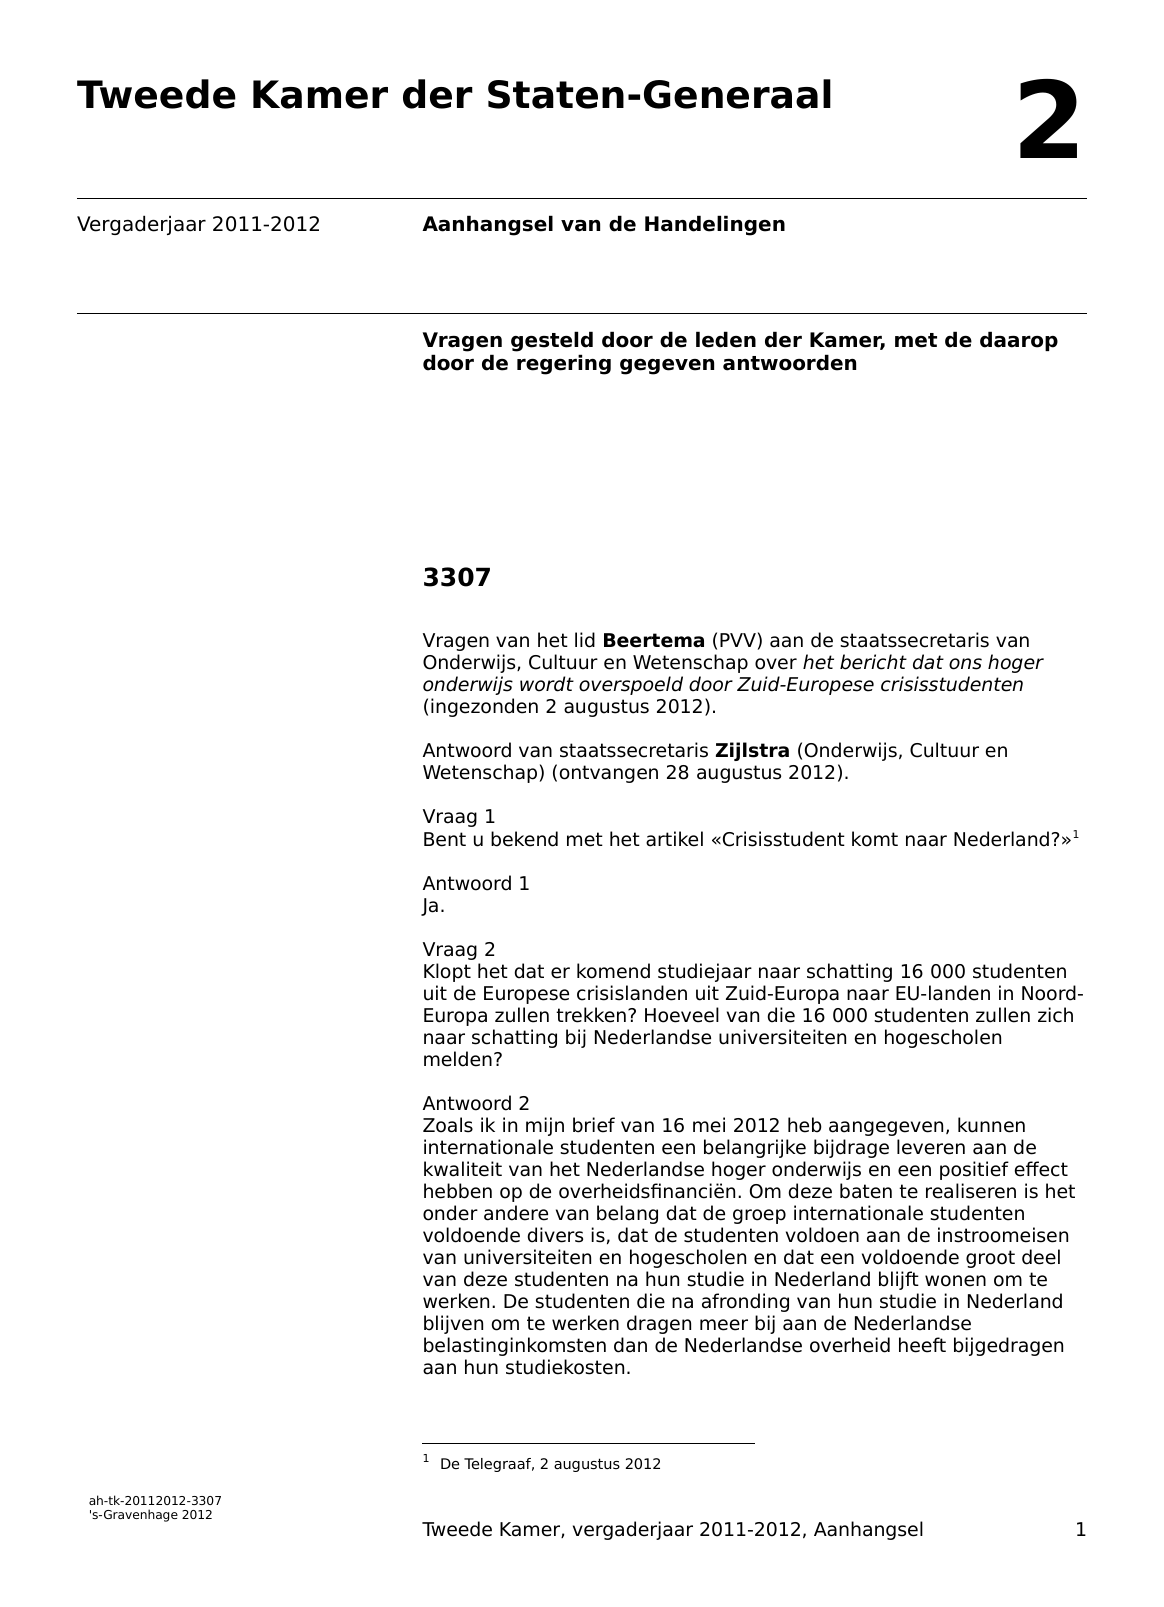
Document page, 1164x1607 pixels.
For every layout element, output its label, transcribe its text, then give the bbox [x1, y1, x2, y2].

text Vragen van het lid Beertema (PVV) aan de staatssecretaris van Onderwijs, Cultuur en Wetenschap over het bericht dat ons hoger onderwijs wordt overspoeld door Zuid-Europese crisisstudenten (ingezonden 2 augustus 2012). [422, 630, 1087, 718]
text Klopt het dat er komend studiejaar naar schatting 16 000 studenten uit de Europese crisislanden uit Zuid-Europa naar EU-landen in Noord-Europa zullen trekken? Hoeveel van die 16 000 studenten zullen zich naar schatting bij Nederlandse universiteiten en hogescholen melden? [422, 961, 1087, 1071]
table_cell Vragen gesteld door de leden der Kamer, met de daarop door de regering gegeven antwoorden [422, 314, 1087, 375]
text Vraag 2 [422, 939, 1087, 961]
text 3307 [422, 563, 1087, 592]
text De Telegraaf, 2 augustus 2012 [422, 1452, 1087, 1474]
table_header 2 [886, 59, 1087, 198]
table_cell Aanhangsel van de Handelingen [422, 199, 1087, 313]
text Antwoord van staatssecretaris Zijlstra (Onderwijs, Cultuur en Wetenschap) (ontvangen 28 augustus 2012). [422, 740, 1087, 784]
text Vraag 1 [422, 806, 1087, 828]
text Antwoord 1 [422, 873, 1087, 894]
text Antwoord 2 [422, 1093, 1087, 1115]
text 's-Gravenhage 2012 [88, 1508, 323, 1522]
text Ja. [422, 894, 1087, 917]
text ah-tk-20112012-3307 [88, 1494, 323, 1508]
text Zoals ik in mijn brief van 16 mei 2012 heb aangegeven, kunnen internationale studenten een belangrijke bijdrage leveren aan de kwaliteit van het Nederlandse hoger onderwijs en een positief effect hebben op de overheidsfinanciën. Om deze baten te realiseren is het onder andere van belang dat de groep internationale studenten voldoende divers is, dat de studenten voldoen aan de instroomeisen van universiteiten en hogescholen en dat een voldoende groot deel van deze studenten na hun studie in Nederland blijft wonen om te werken. De studenten die na afronding van hun studie in Nederland blijven om te werken dragen meer bij aan de Nederlandse belastinginkomsten dan de Nederlandse overheid heeft bijgedragen aan hun studiekosten. [422, 1115, 1087, 1378]
table_cell [77, 314, 422, 375]
table_cell Vergaderjaar 2011-2012 [77, 199, 422, 313]
text Bent u bekend met het artikel «Crisisstudent komt naar Nederland?» [422, 828, 1087, 850]
table_header Tweede Kamer der Staten-Generaal [77, 59, 886, 198]
